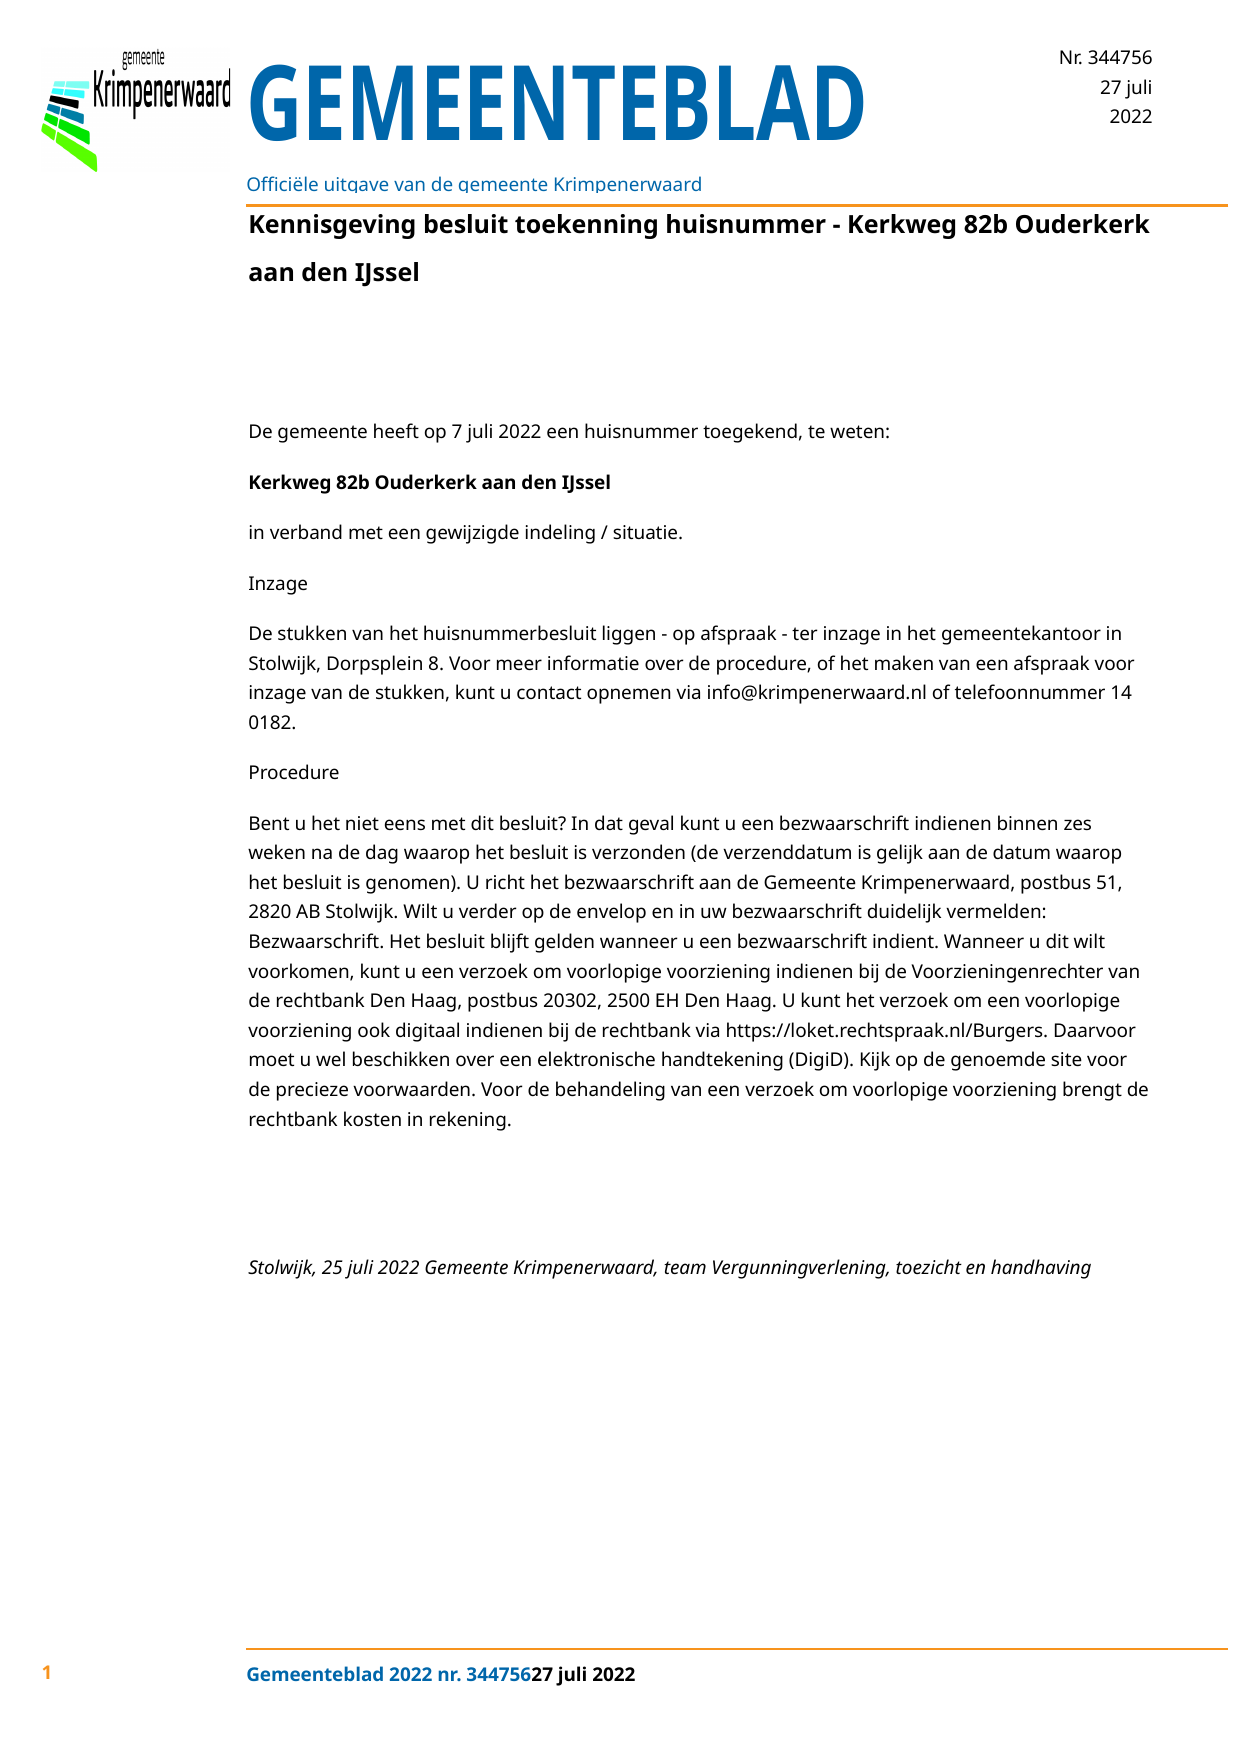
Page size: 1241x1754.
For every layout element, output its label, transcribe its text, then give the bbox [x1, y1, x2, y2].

text Procedure [248, 759, 1152, 785]
text Bent u het niet eens met dit besluit? In dat geval kunt u een bezwaarschrift indienen binnen zes weken na de dag waarop het besluit is verzonden (de verzenddatum is gelijk aan de datum waarop het besluit is genomen). U richt het bezwaarschrift aan de Gemeente Krimpenerwaard, postbus 51, 2820 AB Stolwijk. Wilt u verder op de envelop en in uw bezwaarschrift duidelijk vermelden: Bezwaarschrift. Het besluit blijft gelden wanneer u een bezwaarschrift indient. Wanneer u dit wilt voorkomen, kunt u een verzoek om voorlopige voorziening indienen bij de Voorzieningenrechter van de rechtbank Den Haag, postbus 20302, 2500 EH Den Haag. U kunt het verzoek om een voorlopige voorziening ook digitaal indienen bij de rechtbank via https://loket.rechtspraak.nl/Burgers. Daarvoor moet u wel beschikken over een elektronische handtekening (DigiD). Kijk op de genoemde site voor de precieze voorwaarden. Voor de behandeling van een verzoek om voorlopige voorziening brengt de rechtbank kosten in rekening. [248, 810, 1152, 1132]
text Inzage [248, 570, 1152, 596]
picture [41, 47, 231, 172]
text De gemeente heeft op 7 juli 2022 een huisnummer toegekend, te weten: [248, 419, 1152, 444]
text De stukken van het huisnummerbesluit liggen - op afspraak - ter inzage in het gemeentekantoor in Stolwijk, Dorpsplein 8. Voor meer informatie over de procedure, of het maken van een afspraak voor inzage van de stukken, kunt u contact opnemen via info@krimpenerwaard.nl of telefoonnummer 14 0182. [248, 620, 1152, 735]
text Kennisgeving besluit toekenning huisnummer - Kerkweg 82b Ouderkerk aan den IJssel [248, 207, 1152, 288]
text Kerkweg 82b Ouderkerk aan den IJssel [248, 469, 1152, 495]
text in verband met een gewijzigde indeling / situatie. [248, 519, 1152, 545]
text Stolwijk, 25 juli 2022 Gemeente Krimpenerwaard, team Vergunningverlening, toezicht en handhaving [248, 1254, 1152, 1280]
